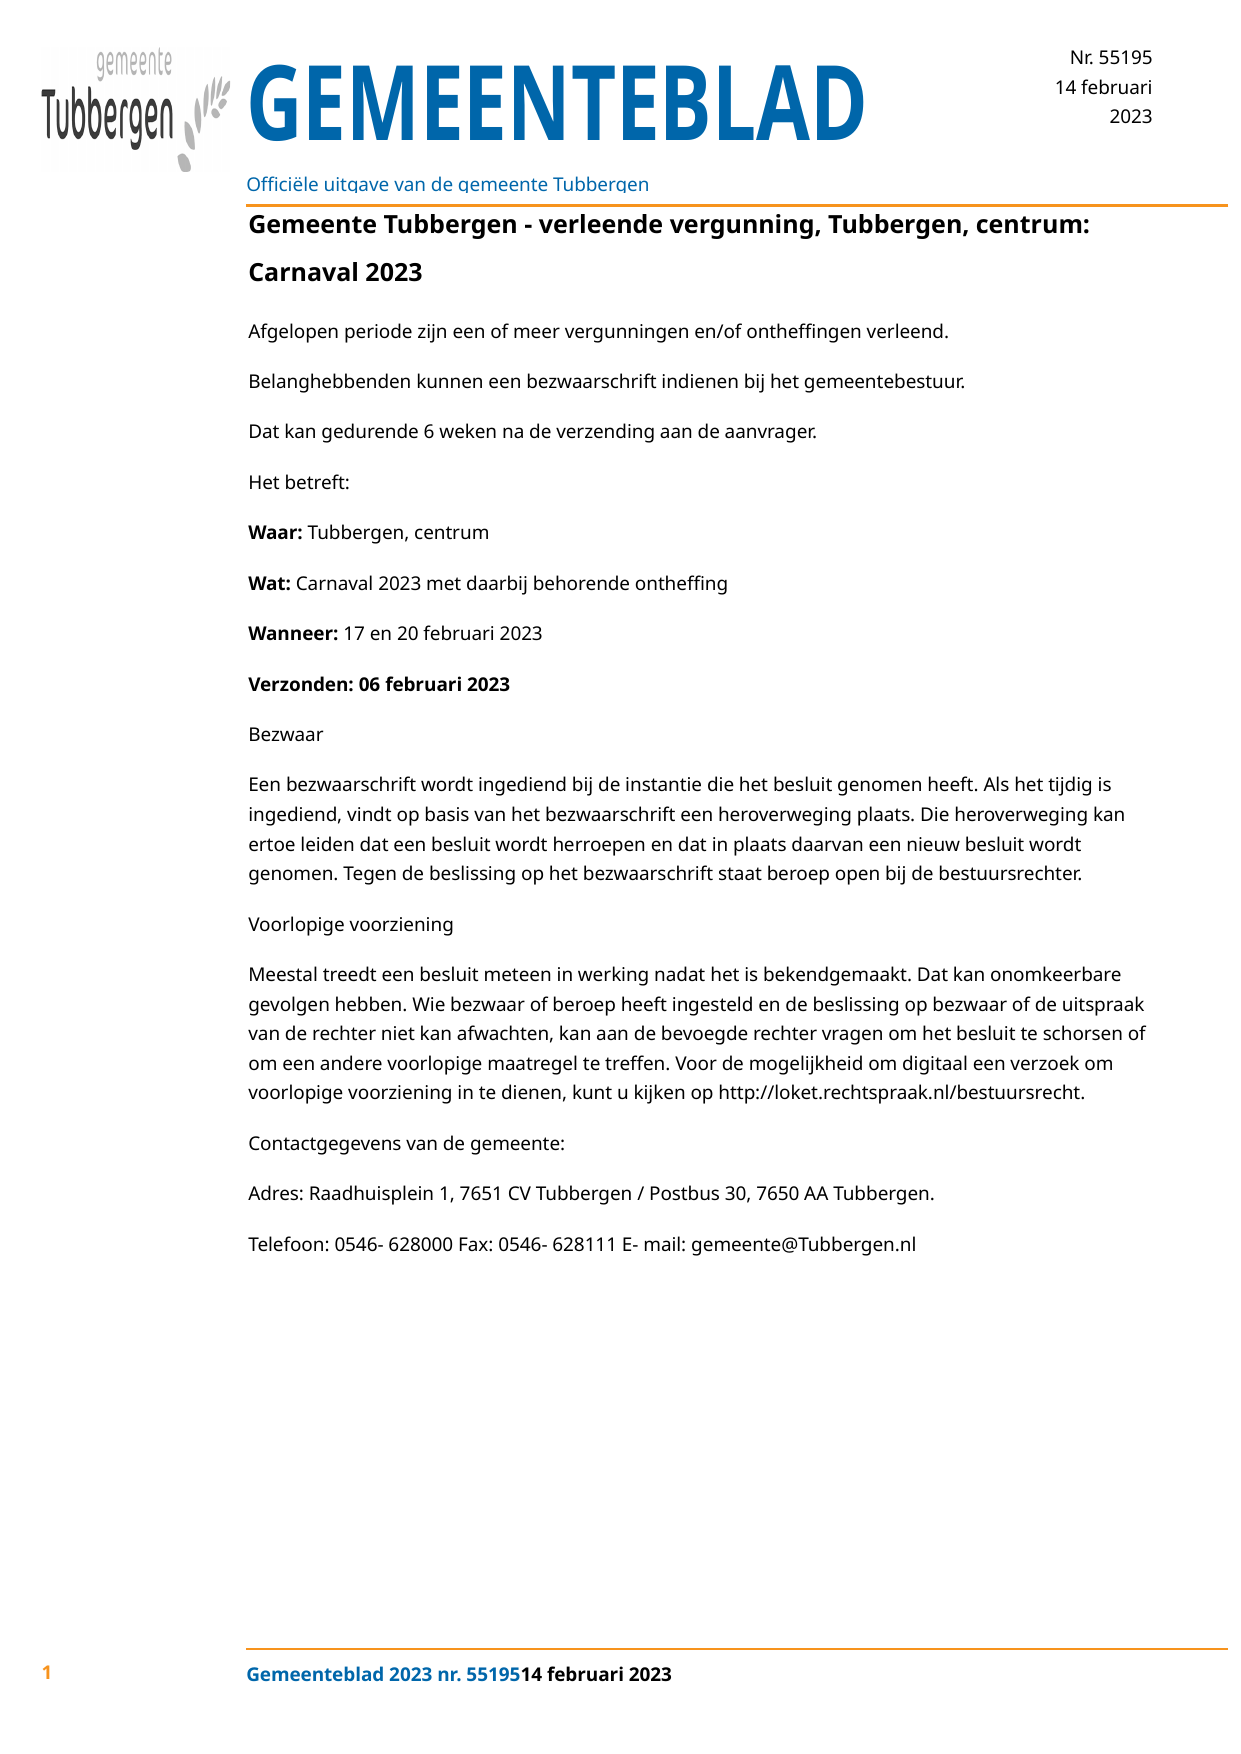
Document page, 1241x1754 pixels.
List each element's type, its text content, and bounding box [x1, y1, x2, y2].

text Het betreft: [248, 469, 1152, 495]
text Waar: Tubbergen, centrum [248, 519, 1152, 545]
text Dat kan gedurende 6 weken na de verzending aan de aanvrager. [248, 419, 1152, 444]
picture [41, 47, 231, 172]
text Adres: Raadhuisplein 1, 7651 CV Tubbergen / Postbus 30, 7650 AA Tubbergen. [248, 1180, 1152, 1206]
text Belanghebbenden kunnen een bezwaarschrift indienen bij het gemeentebestuur. [248, 368, 1152, 394]
text Meestal treedt een besluit meteen in werking nadat het is bekendgemaakt. Dat kan onomkeerbare gevolgen hebben. Wie bezwaar of beroep heeft ingesteld en de beslissing op bezwaar of de uitspraak van de rechter niet kan afwachten, kan aan de bevoegde rechter vragen om het besluit te schorsen of om een andere voorlopige maatregel te treffen. Voor de mogelijkheid om digitaal een verzoek om voorlopige voorziening in te dienen, kunt u kijken op http://loket.rechtspraak.nl/bestuursrecht. [248, 961, 1152, 1105]
text Een bezwaarschrift wordt ingediend bij de instantie die het besluit genomen heeft. Als het tijdig is ingediend, vindt op basis van het bezwaarschrift een heroverweging plaats. Die heroverweging kan ertoe leiden dat een besluit wordt herroepen en dat in plaats daarvan een nieuw besluit wordt genomen. Tegen de beslissing op het bezwaarschrift staat beroep open bij de bestuursrechter. [248, 772, 1152, 886]
text Bezwaar [248, 721, 1152, 747]
text Verzonden: 06 februari 2023 [248, 671, 1152, 697]
text Voorlopige voorziening [248, 911, 1152, 937]
text Contactgegevens van de gemeente: [248, 1130, 1152, 1156]
text Gemeente Tubbergen - verleende vergunning, Tubbergen, centrum: Carnaval 2023 [248, 207, 1152, 288]
text Telefoon: 0546- 628000 Fax: 0546- 628111 E- mail: gemeente@Tubbergen.nl [248, 1231, 1152, 1257]
text Afgelopen periode zijn een of meer vergunningen en/of ontheffingen verleend. [248, 318, 1152, 344]
text Wat: Carnaval 2023 met daarbij behorende ontheffing [248, 570, 1152, 596]
text Wanneer: 17 en 20 februari 2023 [248, 620, 1152, 646]
